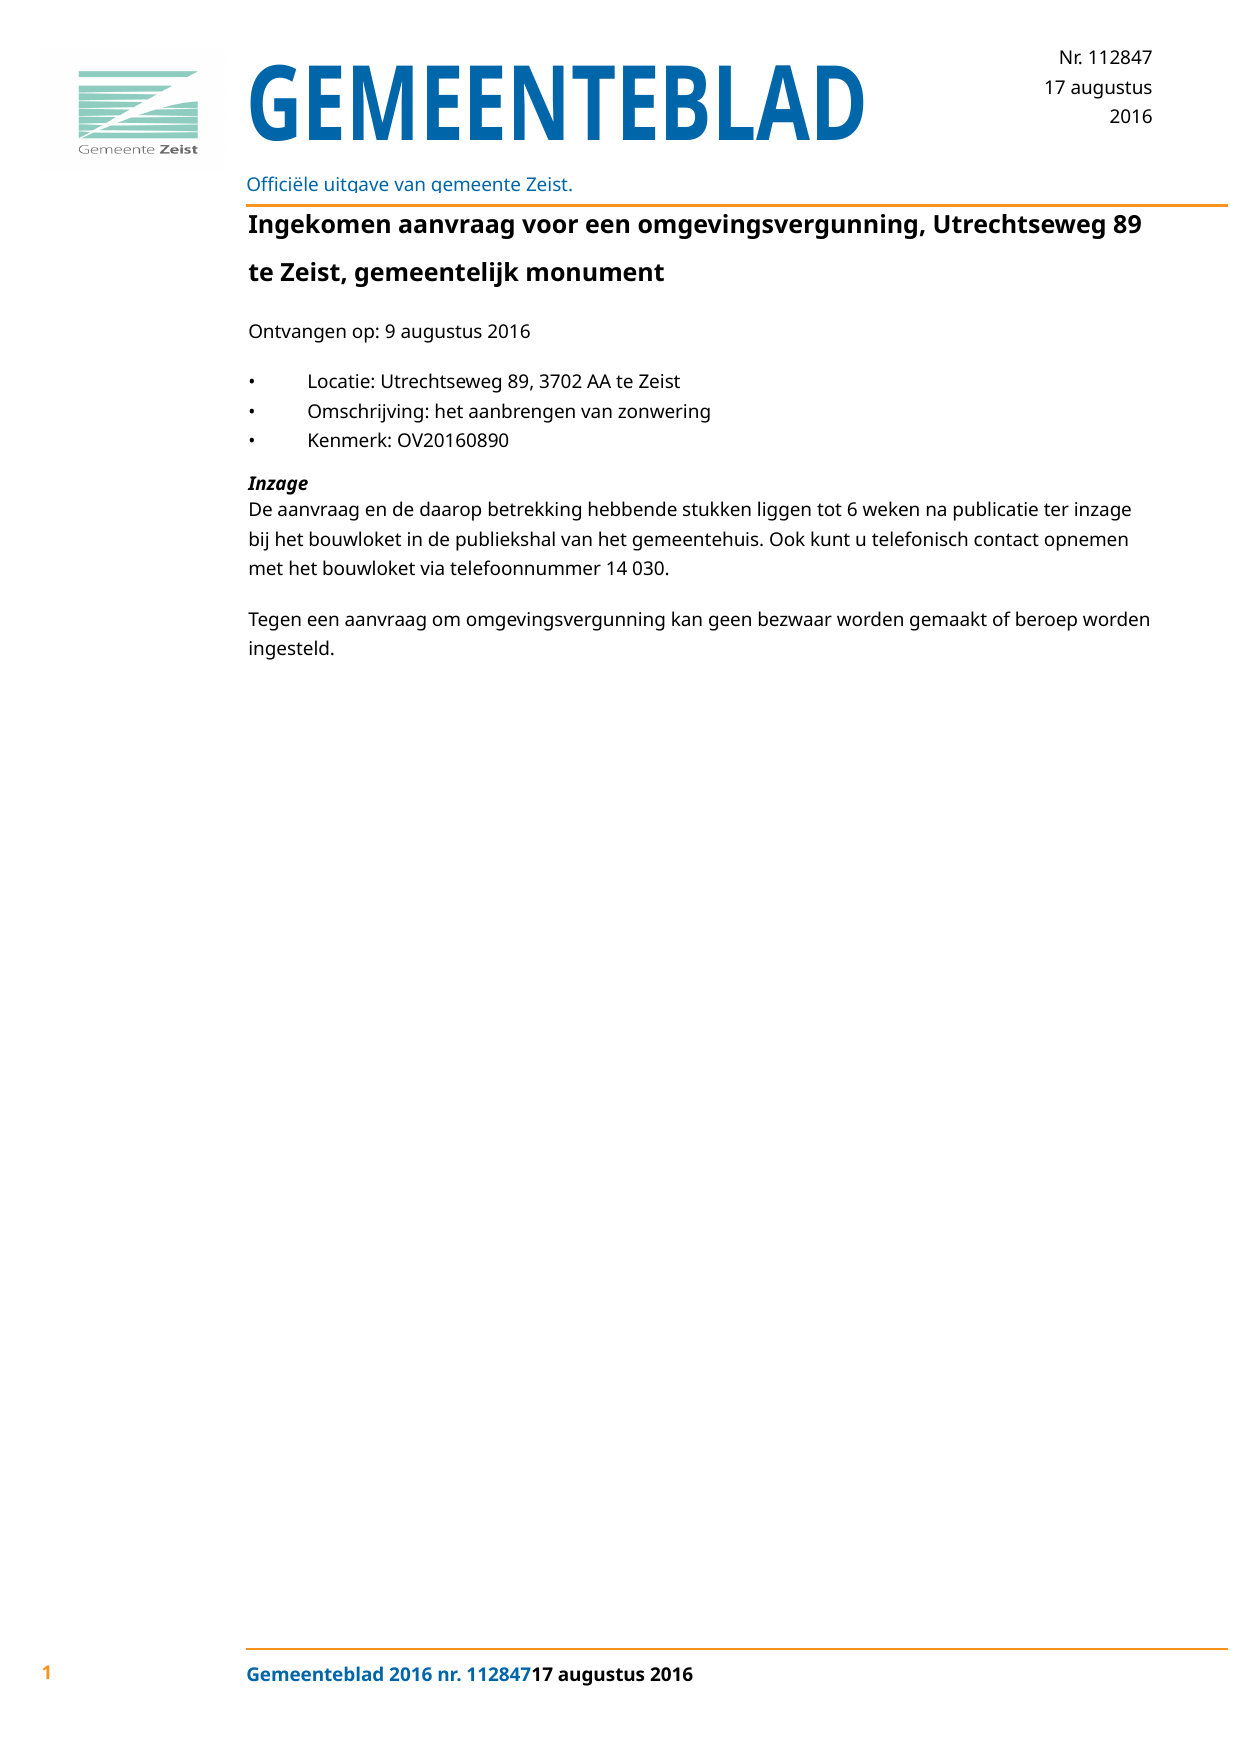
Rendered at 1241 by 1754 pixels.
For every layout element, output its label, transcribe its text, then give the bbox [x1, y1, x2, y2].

text Inzage [248, 471, 1152, 496]
list Kenmerk: OV20160890 [248, 427, 1152, 453]
text Tegen een aanvraag om omgevingsvergunning kan geen bezwaar worden gemaakt of beroep worden ingesteld. [248, 606, 1152, 661]
text De aanvraag en de daarop betrekking hebbende stukken liggen tot 6 weken na publicatie ter inzage bij het bouwloket in de publiekshal van het gemeentehuis. Ook kunt u telefonisch contact opnemen met het bouwloket via telefoonnummer 14 030. [248, 496, 1152, 581]
list Omschrijving: het aanbrengen van zonwering [248, 398, 1152, 424]
text Ontvangen op: 9 augustus 2016 [248, 318, 1152, 344]
list Locatie: Utrechtseweg 89, 3702 AA te Zeist [248, 368, 1152, 394]
picture [41, 47, 231, 172]
text Ingekomen aanvraag voor een omgevingsvergunning, Utrechtseweg 89 te Zeist, gemeentelijk monument [248, 207, 1152, 288]
